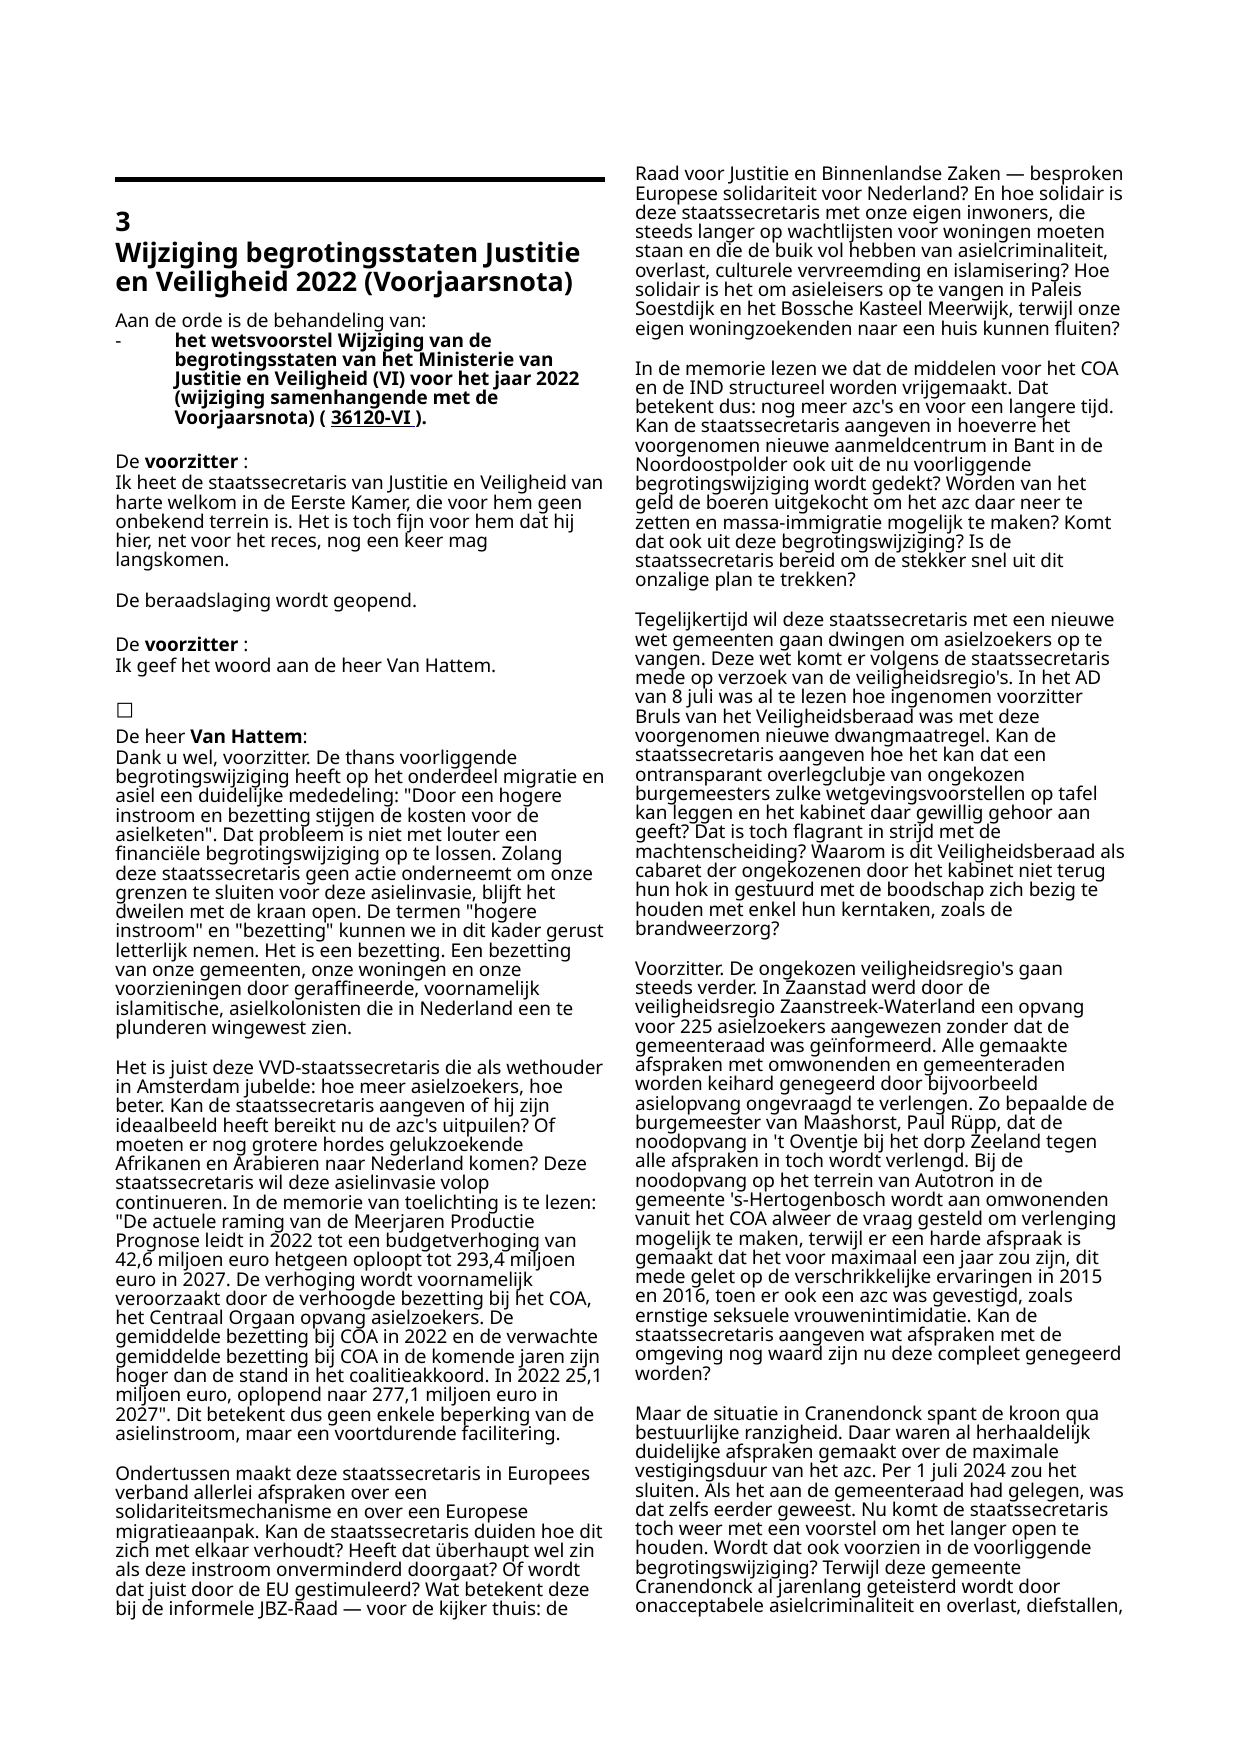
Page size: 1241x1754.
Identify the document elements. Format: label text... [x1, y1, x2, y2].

text De beraadslaging wordt geopend. [115, 592, 605, 611]
text 3 [115, 203, 605, 239]
text Aan de orde is de behandeling van: [115, 312, 605, 332]
text Ik heet de staatssecretaris van Justitie en Veiligheid van harte welkom in de Eerste Kamer, die voor hem geen onbekend terrein is. Het is toch fijn voor hem dat hij hier, net voor het reces, nog een keer mag langskomen. [115, 474, 605, 571]
text Ik geef het woord aan de heer Van Hattem. [115, 657, 605, 677]
text Dank u wel, voorzitter. De thans voorliggende begrotingswijziging heeft op het onderdeel migratie en asiel een duidelijke mededeling: "Door een hogere instroom en bezetting stijgen de kosten voor de asielketen". Dat probleem is niet met louter een financiële begrotingswijziging op te lossen. Zolang deze staatssecretaris geen actie onderneemt om onze grenzen te sluiten voor deze asielinvasie, blijft het dweilen met de kraan open. De termen "hogere instroom" en "bezetting" kunnen we in dit kader gerust letterlijk nemen. Het is een bezetting. Een bezetting van onze gemeenten, onze woningen en onze voorzieningen door geraffineerde, voornamelijk islamitische, asielkolonisten die in Nederland een te plunderen wingewest zien. [115, 749, 605, 1038]
text Raad voor Justitie en Binnenlandse Zaken — besproken Europese solidariteit voor Nederland? En hoe solidair is deze staatssecretaris met onze eigen inwoners, die steeds langer op wachtlijsten voor woningen moeten staan en die de buik vol hebben van asielcriminaliteit, overlast, culturele vervreemding en islamisering? Hoe solidair is het om asieleisers op te vangen in Paleis Soestdijk en het Bossche Kasteel Meerwijk, terwijl onze eigen woningzoekenden naar een huis kunnen fluiten? [635, 165, 1125, 339]
text De voorzitter : [115, 632, 605, 657]
text Wijziging begrotingsstaten Justitie en Veiligheid 2022 (Voorjaarsnota) [115, 239, 605, 312]
text Tegelijkertijd wil deze staatssecretaris met een nieuwe wet gemeenten gaan dwingen om asielzoekers op te vangen. Deze wet komt er volgens de staatssecretaris mede op verzoek van de veiligheidsregio's. In het AD van 8 juli was al te lezen hoe ingenomen voorzitter Bruls van het Veiligheidsberaad was met deze voorgenomen nieuwe dwangmaatregel. Kan de staatssecretaris aangeven hoe het kan dat een ontransparant overlegclubje van ongekozen burgemeesters zulke wetgevingsvoorstellen op tafel kan leggen en het kabinet daar gewillig gehoor aan geeft? Dat is toch flagrant in strijd met de machtenscheiding? Waarom is dit Veiligheidsberaad als cabaret der ongekozenen door het kabinet niet terug hun hok in gestuurd met de boodschap zich bezig te houden met enkel hun kerntaken, zoals de brandweerzorg? [635, 611, 1125, 939]
text De voorzitter : [115, 449, 605, 474]
text De heer Van Hattem: [115, 723, 605, 749]
text Voorzitter. De ongekozen veiligheidsregio's gaan steeds verder. In Zaanstad werd door de veiligheidsregio Zaanstreek-Waterland een opvang voor 225 asielzoekers aangewezen zonder dat de gemeenteraad was geïnformeerd. Alle gemaakte afspraken met omwonenden en gemeenteraden worden keihard genegeerd door bijvoorbeeld asielopvang ongevraagd te verlengen. Zo bepaalde de burgemeester van Maashorst, Paul Rüpp, dat de noodopvang in 't Oventje bij het dorp Zeeland tegen alle afspraken in toch wordt verlengd. Bij de noodopvang op het terrein van Autotron in de gemeente 's-Hertogenbosch wordt aan omwonenden vanuit het COA alweer de vraag gesteld om verlenging mogelijk te maken, terwijl er een harde afspraak is gemaakt dat het voor maximaal een jaar zou zijn, dit mede gelet op de verschrikkelijke ervaringen in 2015 en 2016, toen er ook een azc was gevestigd, zoals ernstige seksuele vrouwenintimidatie. Kan de staatssecretaris aangeven wat afspraken met de omgeving nog waard zijn nu deze compleet genegeerd worden? [635, 960, 1125, 1384]
text Ondertussen maakt deze staatssecretaris in Europees verband allerlei afspraken over een solidariteitsmechanisme en over een Europese migratieaanpak. Kan de staatssecretaris duiden hoe dit zich met elkaar verhoudt? Heeft dat überhaupt wel zin als deze instroom onverminderd doorgaat? Of wordt dat juist door de EU gestimuleerd? Wat betekent deze bij de informele JBZ-Raad — voor de kijker thuis: de [115, 1465, 605, 1619]
text In de memorie lezen we dat de middelen voor het COA en de IND structureel worden vrijgemaakt. Dat betekent dus: nog meer azc's en voor een langere tijd. Kan de staatssecretaris aangeven in hoeverre het voorgenomen nieuwe aanmeldcentrum in Bant in de Noordoostpolder ook uit de nu voorliggende begrotingswijziging wordt gedekt? Worden van het geld de boeren uitgekocht om het azc daar neer te zetten en massa-immigratie mogelijk te maken? Komt dat ook uit deze begrotingswijziging? Is de staatssecretaris bereid om de stekker snel uit dit onzalige plan te trekken? [635, 359, 1125, 591]
list het wetsvoorstel Wijziging van de begrotingsstaten van het Ministerie van Justitie en Veiligheid (VI) voor het jaar 2022 (wijziging samenhangende met de Voorjaarsnota) ( 36120-VI ). [115, 332, 605, 428]
text Het is juist deze VVD-staatssecretaris die als wethouder in Amsterdam jubelde: hoe meer asielzoekers, hoe beter. Kan de staatssecretaris aangeven of hij zijn ideaalbeeld heeft bereikt nu de azc's uitpuilen? Of moeten er nog grotere hordes gelukzoekende Afrikanen en Arabieren naar Nederland komen? Deze staatssecretaris wil deze asielinvasie volop continueren. In de memorie van toelichting is te lezen: "De actuele raming van de Meerjaren Productie Prognose leidt in 2022 tot een budgetverhoging van 42,6 miljoen euro hetgeen oploopt tot 293,4 miljoen euro in 2027. De verhoging wordt voornamelijk veroorzaakt door de verhoogde bezetting bij het COA, het Centraal Orgaan opvang asielzoekers. De gemiddelde bezetting bij COA in 2022 en de verwachte gemiddelde bezetting bij COA in de komende jaren zijn hoger dan de stand in het coalitieakkoord. In 2022 25,1 miljoen euro, oplopend naar 277,1 miljoen euro in 2027". Dit betekent dus geen enkele beperking van de asielinstroom, maar een voortdurende facilitering. [115, 1059, 605, 1444]
text Maar de situatie in Cranendonck spant de kroon qua bestuurlijke ranzigheid. Daar waren al herhaaldelijk duidelijke afspraken gemaakt over de maximale vestigingsduur van het azc. Per 1 juli 2024 zou het sluiten. Als het aan de gemeenteraad had gelegen, was dat zelfs eerder geweest. Nu komt de staatssecretaris toch weer met een voorstel om het langer open te houden. Wordt dat ook voorzien in de voorliggende begrotingswijziging? Terwijl deze gemeente Cranendonck al jarenlang geteisterd wordt door onacceptabele asielcriminaliteit en overlast, diefstallen, [635, 1404, 1125, 1616]
text ⬜ [115, 697, 605, 723]
